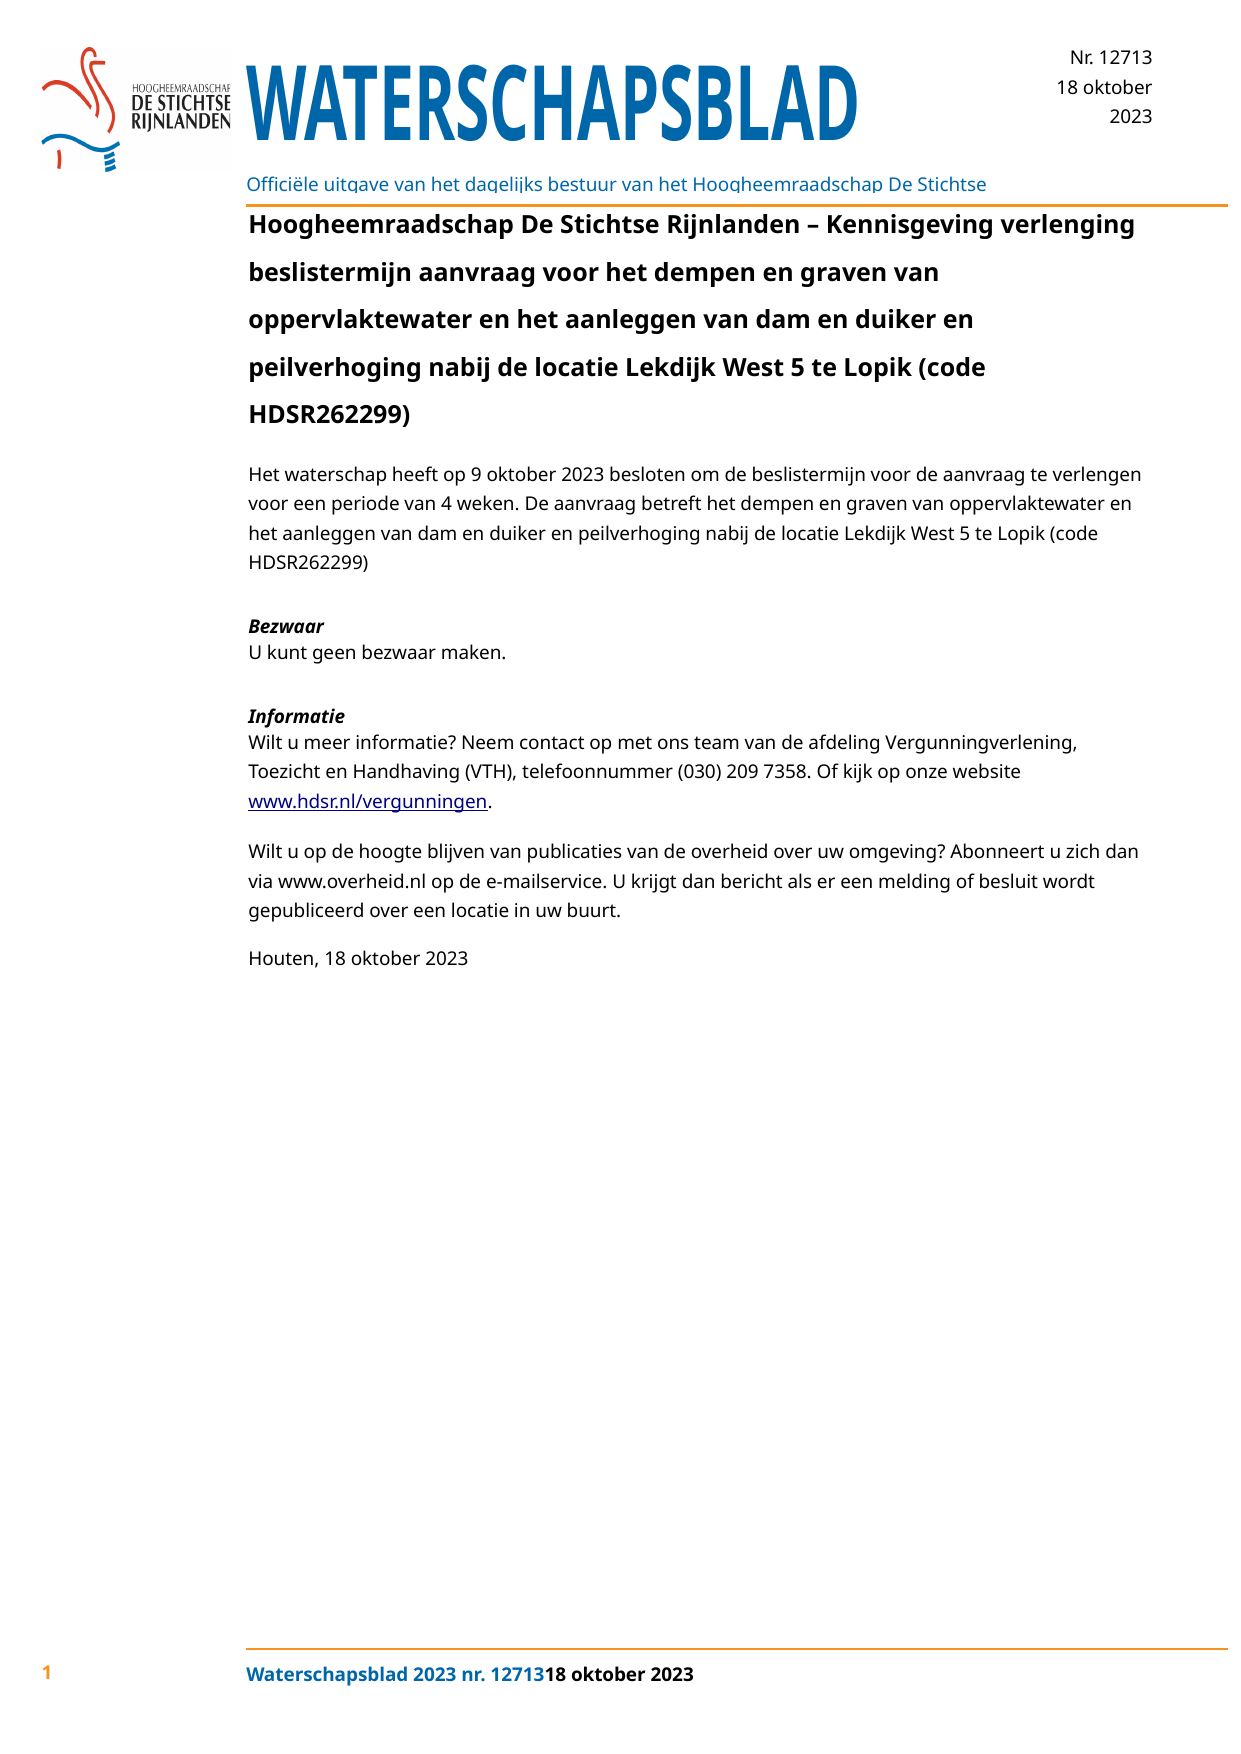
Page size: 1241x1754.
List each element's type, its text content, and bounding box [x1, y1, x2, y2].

text Wilt u op de hoogte blijven van publicaties van de overheid over uw omgeving? Abonneert u zich dan via www.overheid.nl op de e-mailservice. U krijgt dan bericht als er een melding of besluit wordt gepubliceerd over een locatie in uw buurt. [248, 838, 1152, 923]
text U kunt geen bezwaar maken. [248, 639, 1152, 665]
text Het waterschap heeft op 9 oktober 2023 besloten om de beslistermijn voor de aanvraag te verlengen voor een periode van 4 weken. De aanvraag betreft het dempen en graven van oppervlaktewater en het aanleggen van dam en duiker en peilverhoging nabij de locatie Lekdijk West 5 te Lopik (code HDSR262299) [248, 461, 1152, 575]
text Bezwaar [248, 613, 1152, 639]
text Wilt u meer informatie? Neem contact op met ons team van de afdeling Vergunningverlening, Toezicht en Handhaving (VTH), telefoonnummer (030) 209 7358. Of kijk op onze website www.hdsr.nl/vergunningen. [248, 729, 1152, 814]
picture [41, 47, 231, 172]
text Houten, 18 oktober 2023 [248, 945, 1152, 971]
text Informatie [248, 703, 1152, 729]
text Hoogheemraadschap De Stichtse Rijnlanden – Kennisgeving verlenging beslistermijn aanvraag voor het dempen en graven van oppervlaktewater en het aanleggen van dam en duiker en peilverhoging nabij de locatie Lekdijk West 5 te Lopik (code HDSR262299) [248, 207, 1152, 431]
